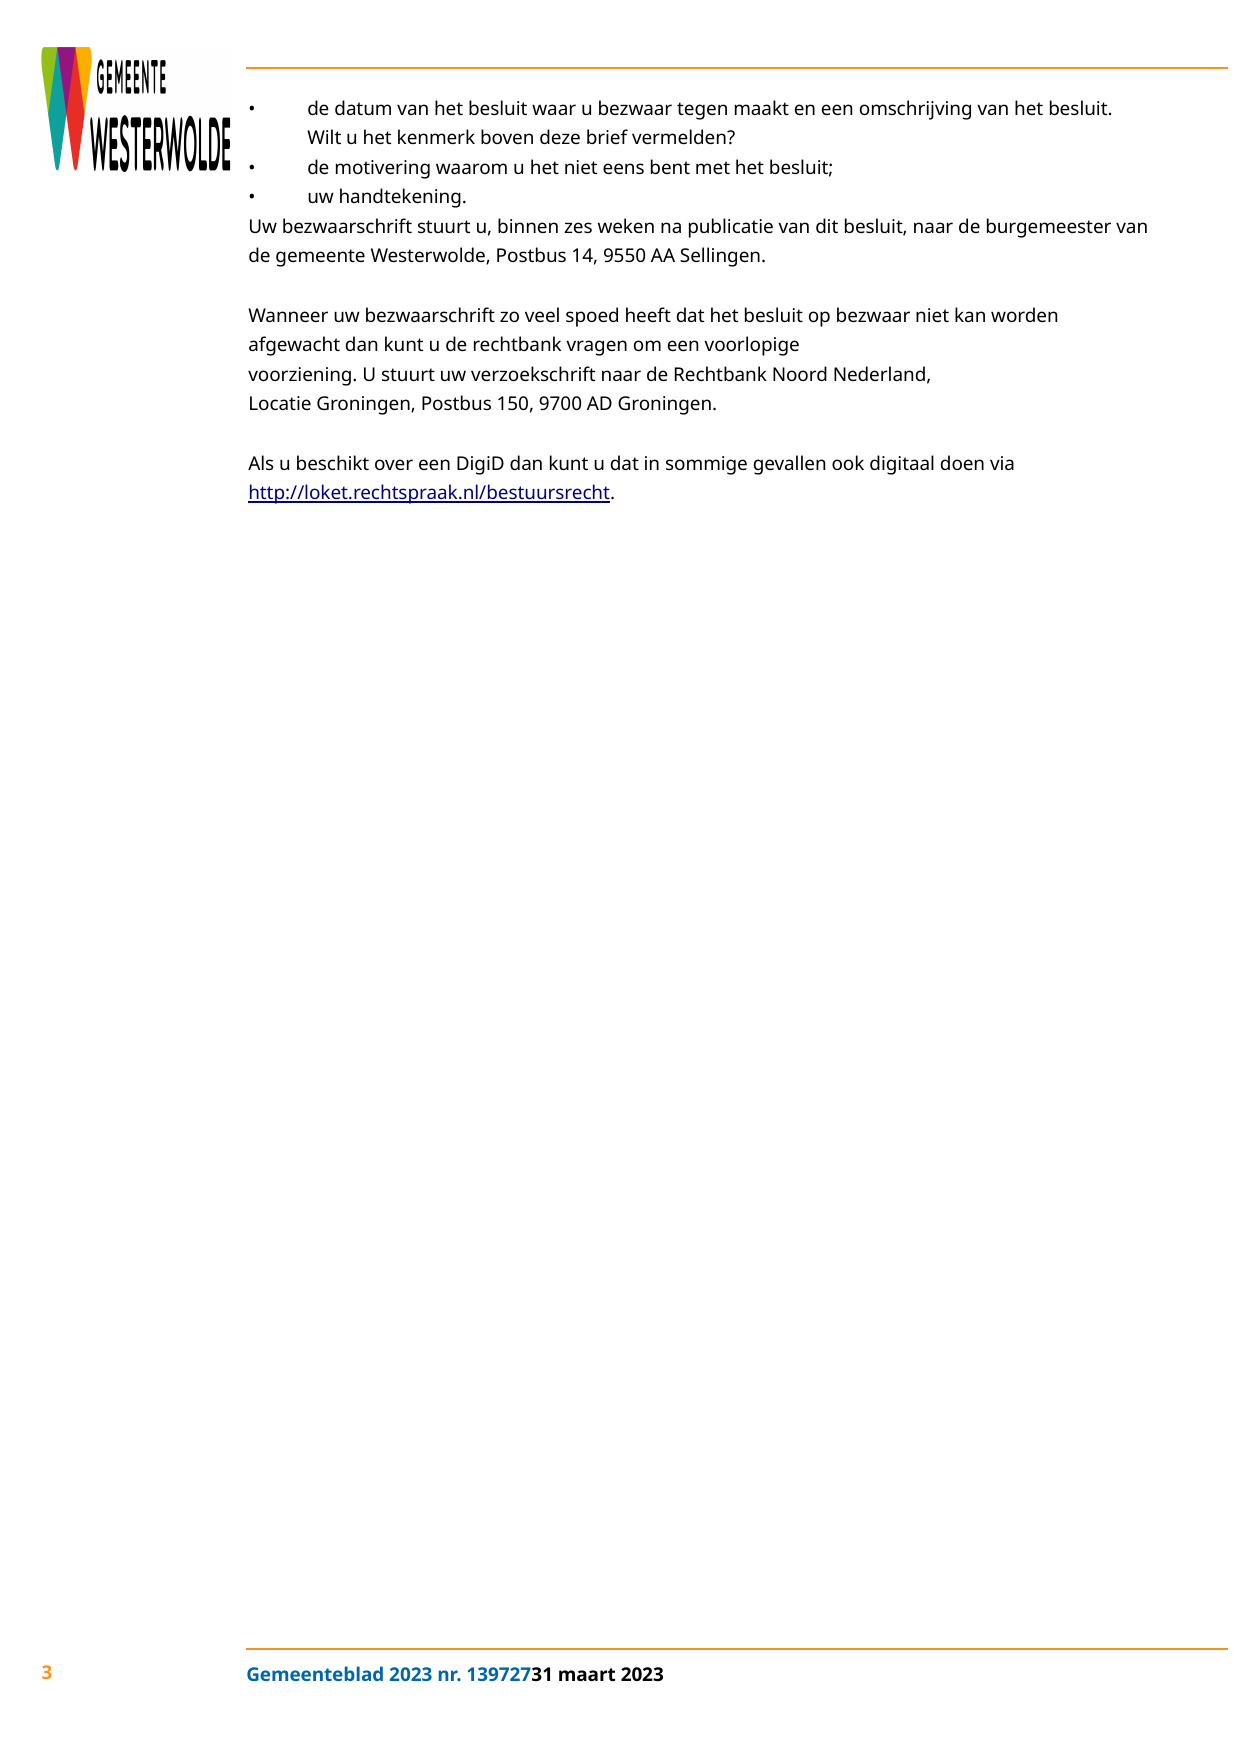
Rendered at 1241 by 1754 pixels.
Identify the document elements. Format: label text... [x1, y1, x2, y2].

list de motivering waarom u het niet eens bent met het besluit; [248, 154, 1152, 180]
list uw handtekening. [248, 183, 1152, 209]
text Locatie Groningen, Postbus 150, 9700 AD Groningen. [248, 391, 1152, 416]
list de datum van het besluit waar u bezwaar tegen maakt en een omschrijving van het besluit. Wilt u het kenmerk boven deze brief vermelden? [248, 95, 1152, 150]
text Als u beschikt over een DigiD dan kunt u dat in sommige gevallen ook digitaal doen via http://loket.rechtspraak.nl/bestuursrecht. [248, 450, 1152, 505]
text Uw bezwaarschrift stuurt u, binnen zes weken na publicatie van dit besluit, naar de burgemeester van de gemeente Westerwolde, Postbus 14, 9550 AA Sellingen. [248, 213, 1152, 268]
picture [41, 47, 231, 172]
text voorziening. U stuurt uw verzoekschrift naar de Rechtbank Noord Nederland, [248, 361, 1152, 387]
text Wanneer uw bezwaarschrift zo veel spoed heeft dat het besluit op bezwaar niet kan worden afgewacht dan kunt u de rechtbank vragen om een voorlopige [248, 302, 1152, 357]
